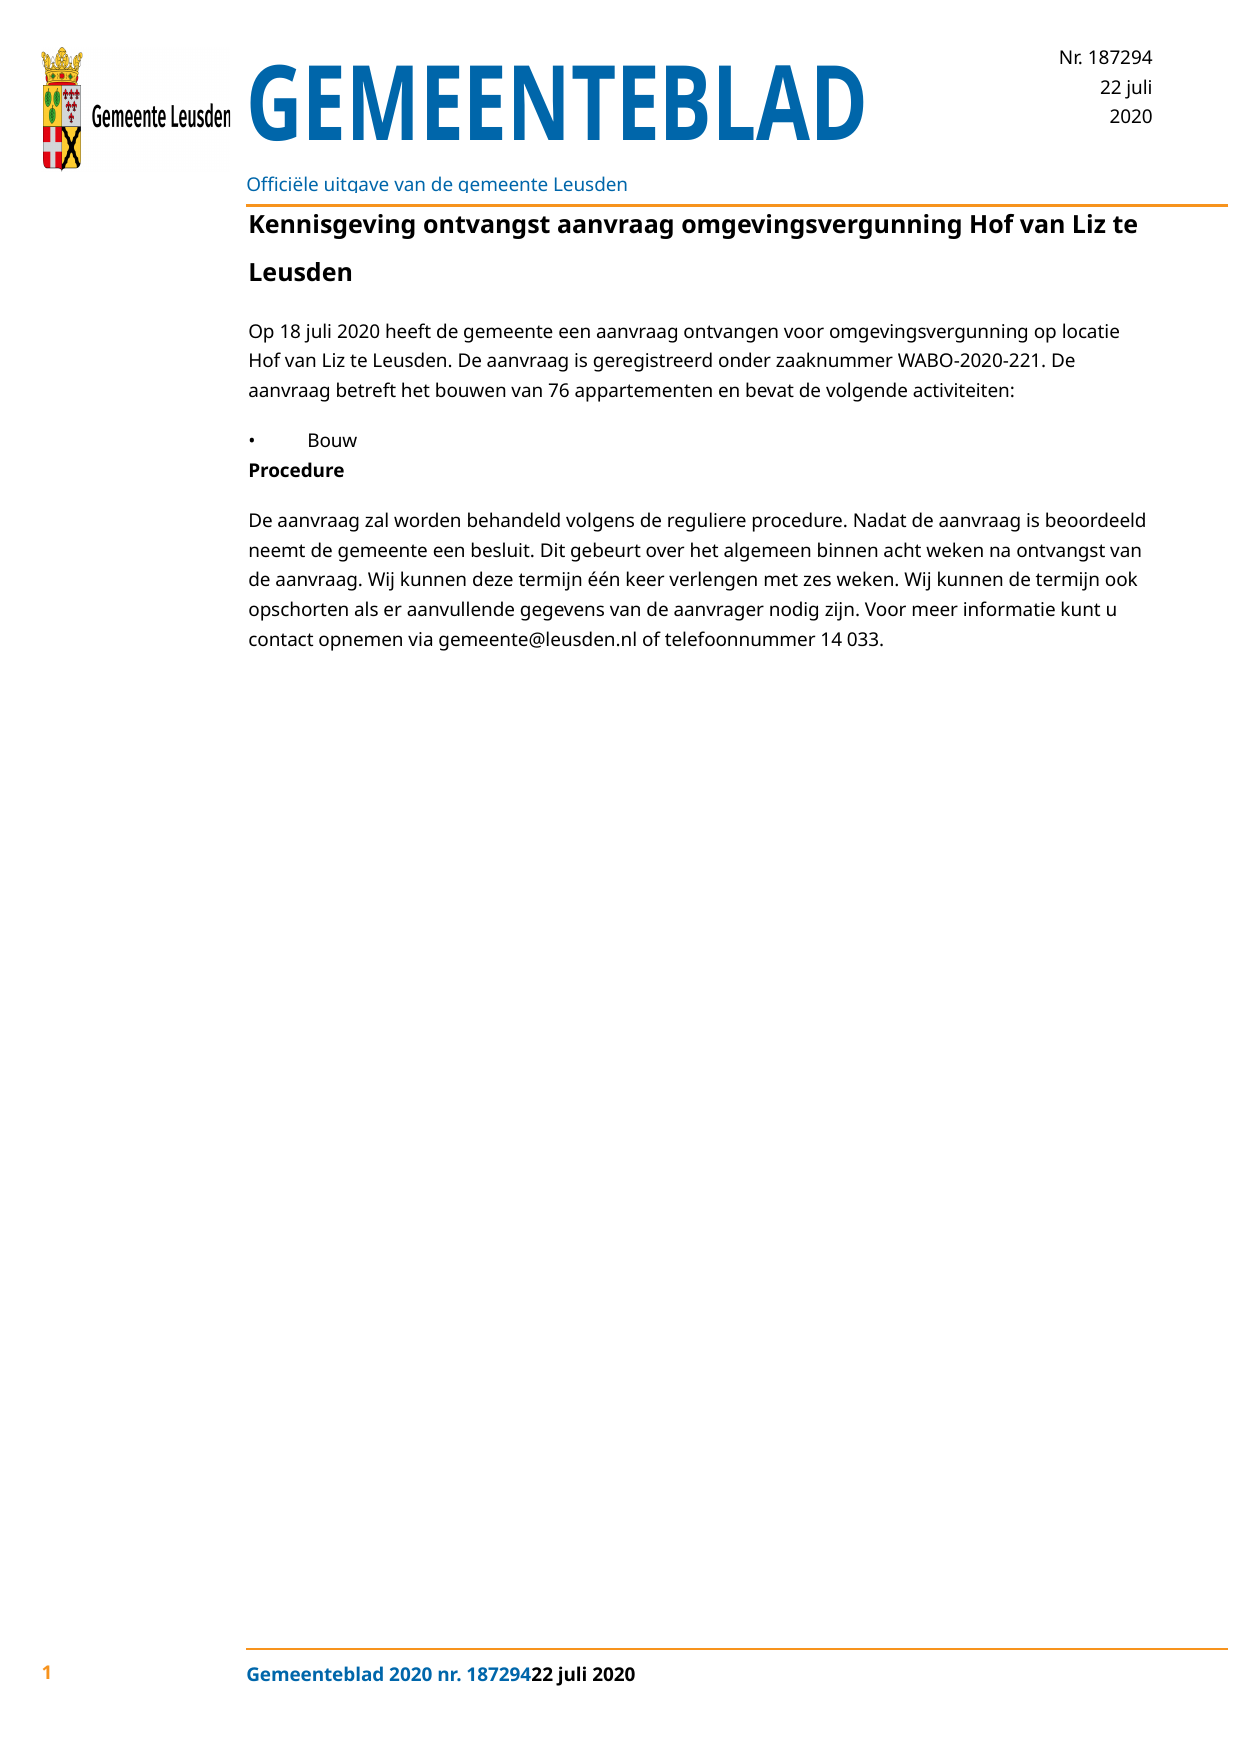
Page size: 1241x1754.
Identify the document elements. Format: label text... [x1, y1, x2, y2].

text De aanvraag zal worden behandeld volgens de reguliere procedure. Nadat de aanvraag is beoordeeld neemt de gemeente een besluit. Dit gebeurt over het algemeen binnen acht weken na ontvangst van de aanvraag. Wij kunnen deze termijn één keer verlengen met zes weken. Wij kunnen de termijn ook opschorten als er aanvullende gegevens van de aanvrager nodig zijn. Voor meer informatie kunt u contact opnemen via gemeente@leusden.nl of telefoonnummer 14 033. [248, 507, 1152, 652]
text Kennisgeving ontvangst aanvraag omgevingsvergunning Hof van Liz te Leusden [248, 207, 1152, 288]
text Procedure [248, 457, 1152, 483]
text Op 18 juli 2020 heeft de gemeente een aanvraag ontvangen voor omgevingsvergunning op locatie Hof van Liz te Leusden. De aanvraag is geregistreerd onder zaaknummer WABO-2020-221. De aanvraag betreft het bouwen van 76 appartementen en bevat de volgende activiteiten: [248, 318, 1152, 403]
list Bouw [248, 427, 1152, 453]
picture [41, 47, 231, 172]
